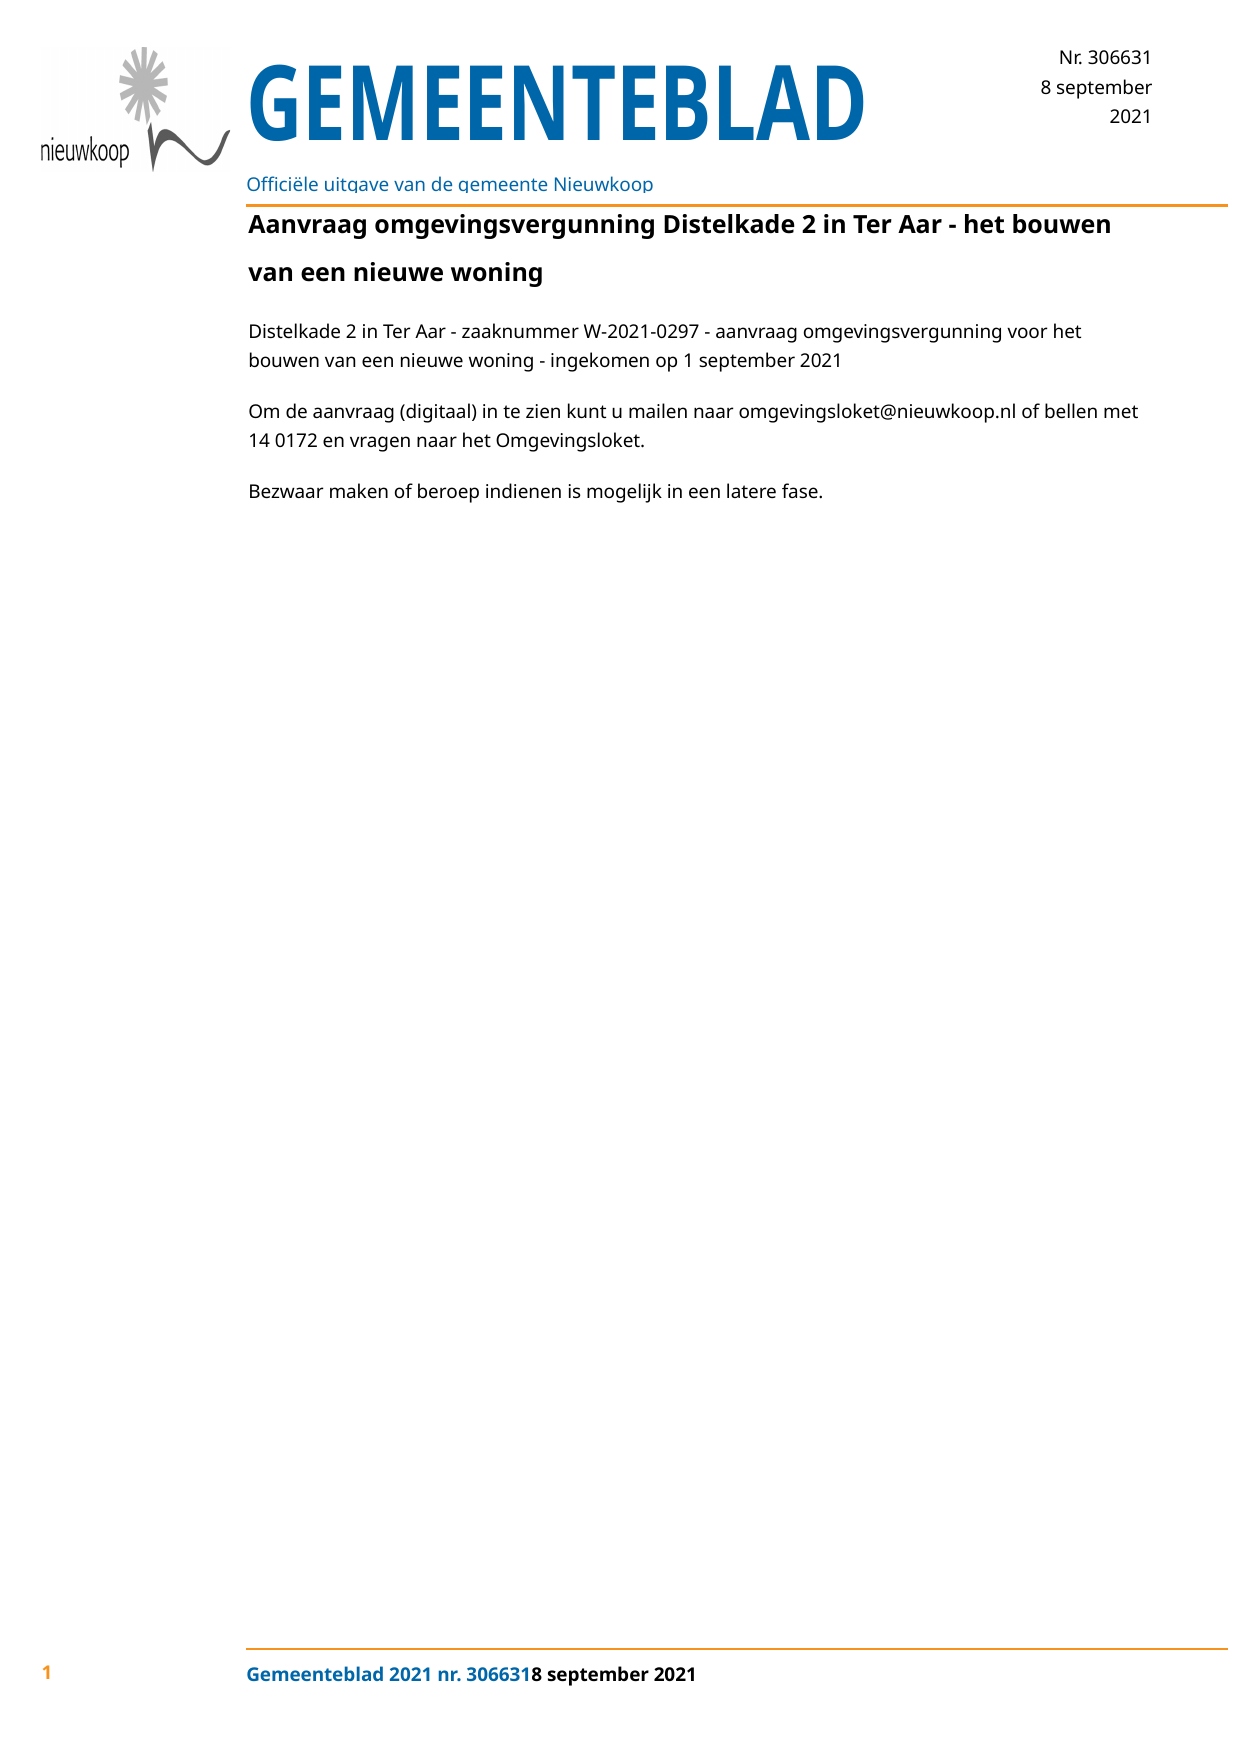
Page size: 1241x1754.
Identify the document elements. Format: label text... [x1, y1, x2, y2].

text Om de aanvraag (digitaal) in te zien kunt u mailen naar omgevingsloket@nieuwkoop.nl of bellen met 14 0172 en vragen naar het Omgevingsloket. [248, 398, 1152, 453]
text Distelkade 2 in Ter Aar - zaaknummer W-2021-0297 - aanvraag omgevingsvergunning voor het bouwen van een nieuwe woning - ingekomen op 1 september 2021 [248, 318, 1152, 373]
picture [41, 47, 231, 172]
text Aanvraag omgevingsvergunning Distelkade 2 in Ter Aar - het bouwen van een nieuwe woning [248, 207, 1152, 288]
text Bezwaar maken of beroep indienen is mogelijk in een latere fase. [248, 478, 1152, 504]
